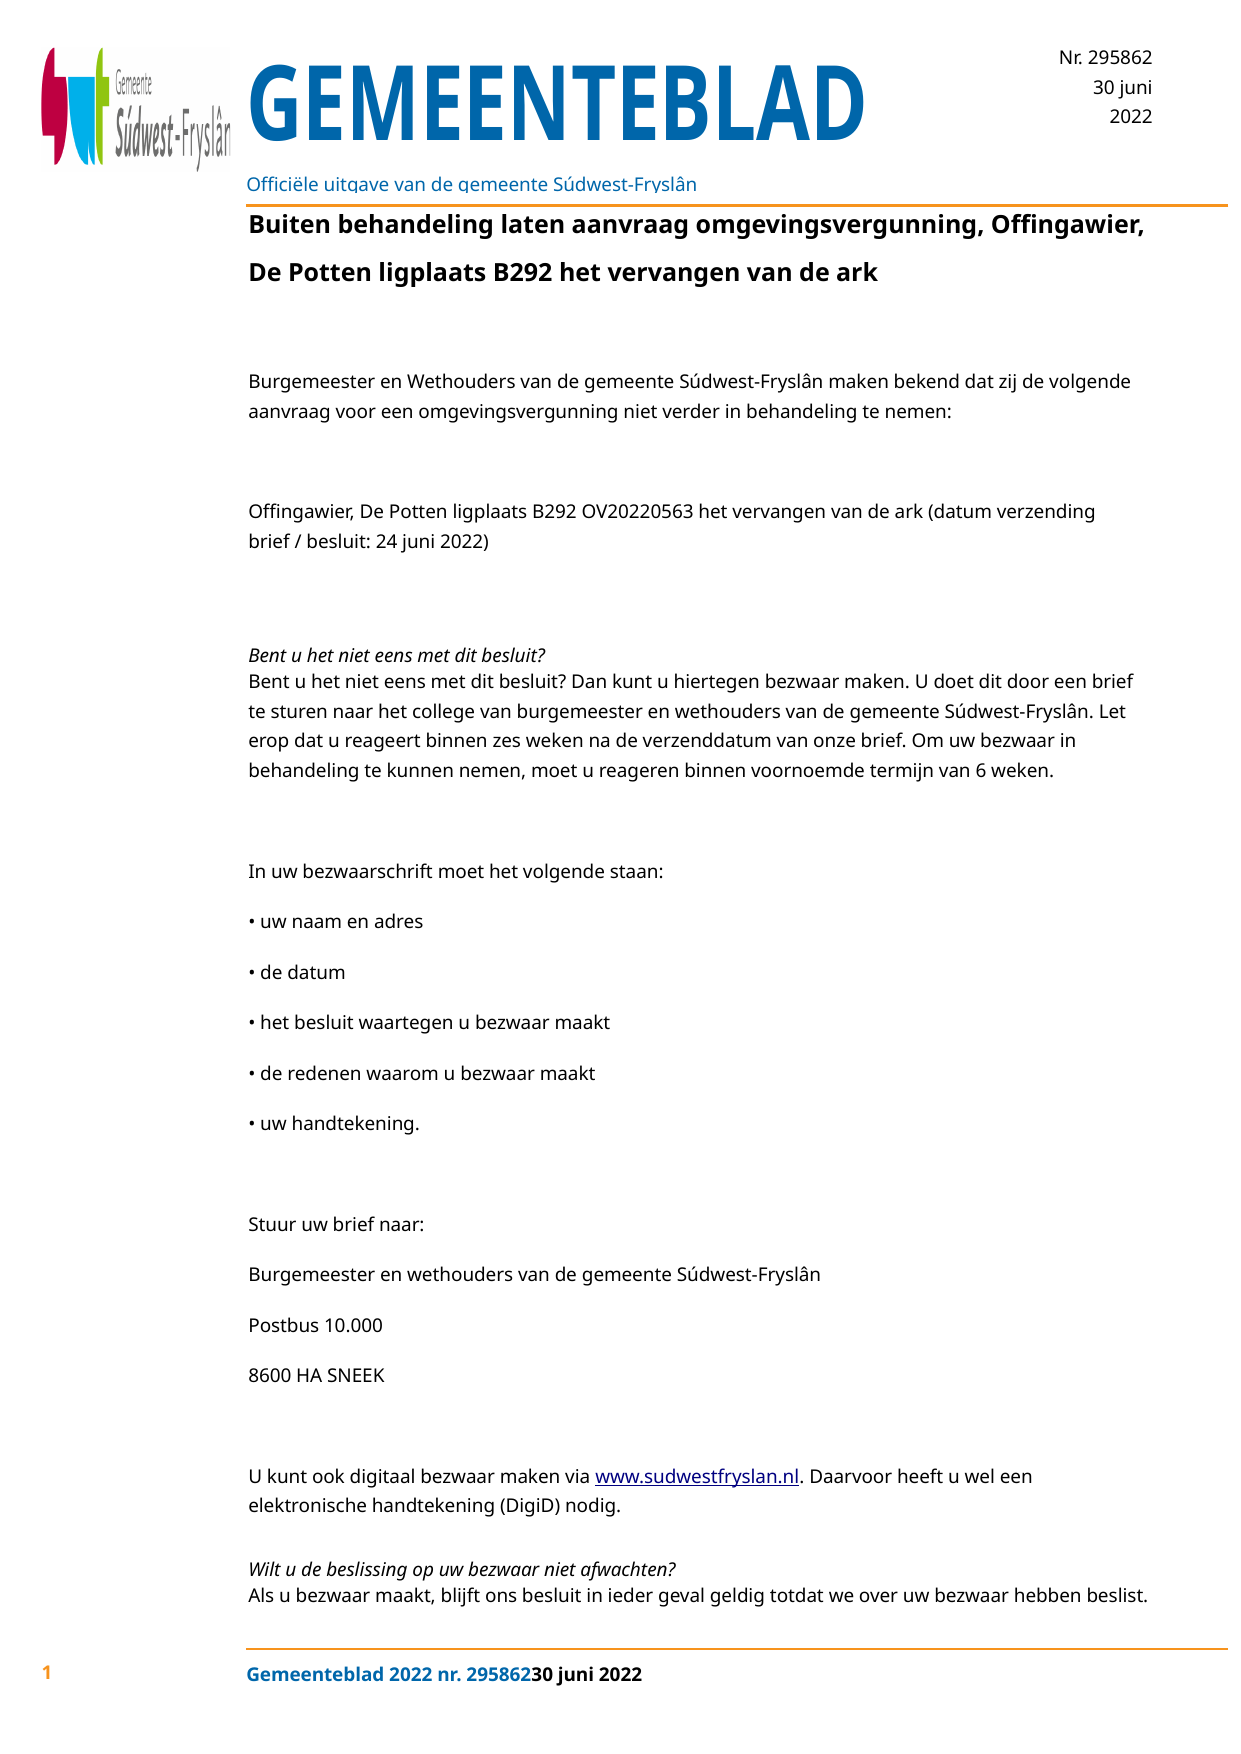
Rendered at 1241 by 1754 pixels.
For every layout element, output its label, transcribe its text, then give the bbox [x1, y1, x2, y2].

text Postbus 10.000 [248, 1312, 1152, 1337]
text U kunt ook digitaal bezwaar maken via www.sudwestfryslan.nl. Daarvoor heeft u wel een elektronische handtekening (DigiD) nodig. [248, 1463, 1152, 1518]
picture [41, 47, 231, 172]
text • de datum [248, 959, 1152, 984]
text Burgemeester en Wethouders van de gemeente Súdwest-Fryslân maken bekend dat zij de volgende aanvraag voor een omgevingsvergunning niet verder in behandeling te nemen: [248, 368, 1152, 424]
text • het besluit waartegen u bezwaar maakt [248, 1009, 1152, 1035]
text Bent u het niet eens met dit besluit? [248, 643, 1152, 668]
text Stuur uw brief naar: [248, 1211, 1152, 1237]
text Burgemeester en wethouders van de gemeente Súdwest-Fryslân [248, 1261, 1152, 1287]
text Bent u het niet eens met dit besluit? Dan kunt u hiertegen bezwaar maken. U doet dit door een brief te sturen naar het college van burgemeester en wethouders van de gemeente Súdwest-Fryslân. Let erop dat u reageert binnen zes weken na de verzenddatum van onze brief. Om uw bezwaar in behandeling te kunnen nemen, moet u reageren binnen voornoemde termijn van 6 weken. [248, 668, 1152, 783]
text • uw handtekening. [248, 1110, 1152, 1136]
text Wilt u de beslissing op uw bezwaar niet afwachten? [248, 1557, 1152, 1582]
text • uw naam en adres [248, 908, 1152, 934]
text In uw bezwaarschrift moet het volgende staan: [248, 858, 1152, 884]
text Buiten behandeling laten aanvraag omgevingsvergunning, Offingawier, De Potten ligplaats B292 het vervangen van de ark [248, 207, 1152, 288]
text Offingawier, De Potten ligplaats B292 OV20220563 het vervangen van de ark (datum verzending brief / besluit: 24 juni 2022) [248, 499, 1152, 554]
text • de redenen waarom u bezwaar maakt [248, 1060, 1152, 1085]
text 8600 HA SNEEK [248, 1362, 1152, 1388]
text Als u bezwaar maakt, blijft ons besluit in ieder geval geldig totdat we over uw bezwaar hebben beslist. [248, 1582, 1152, 1608]
